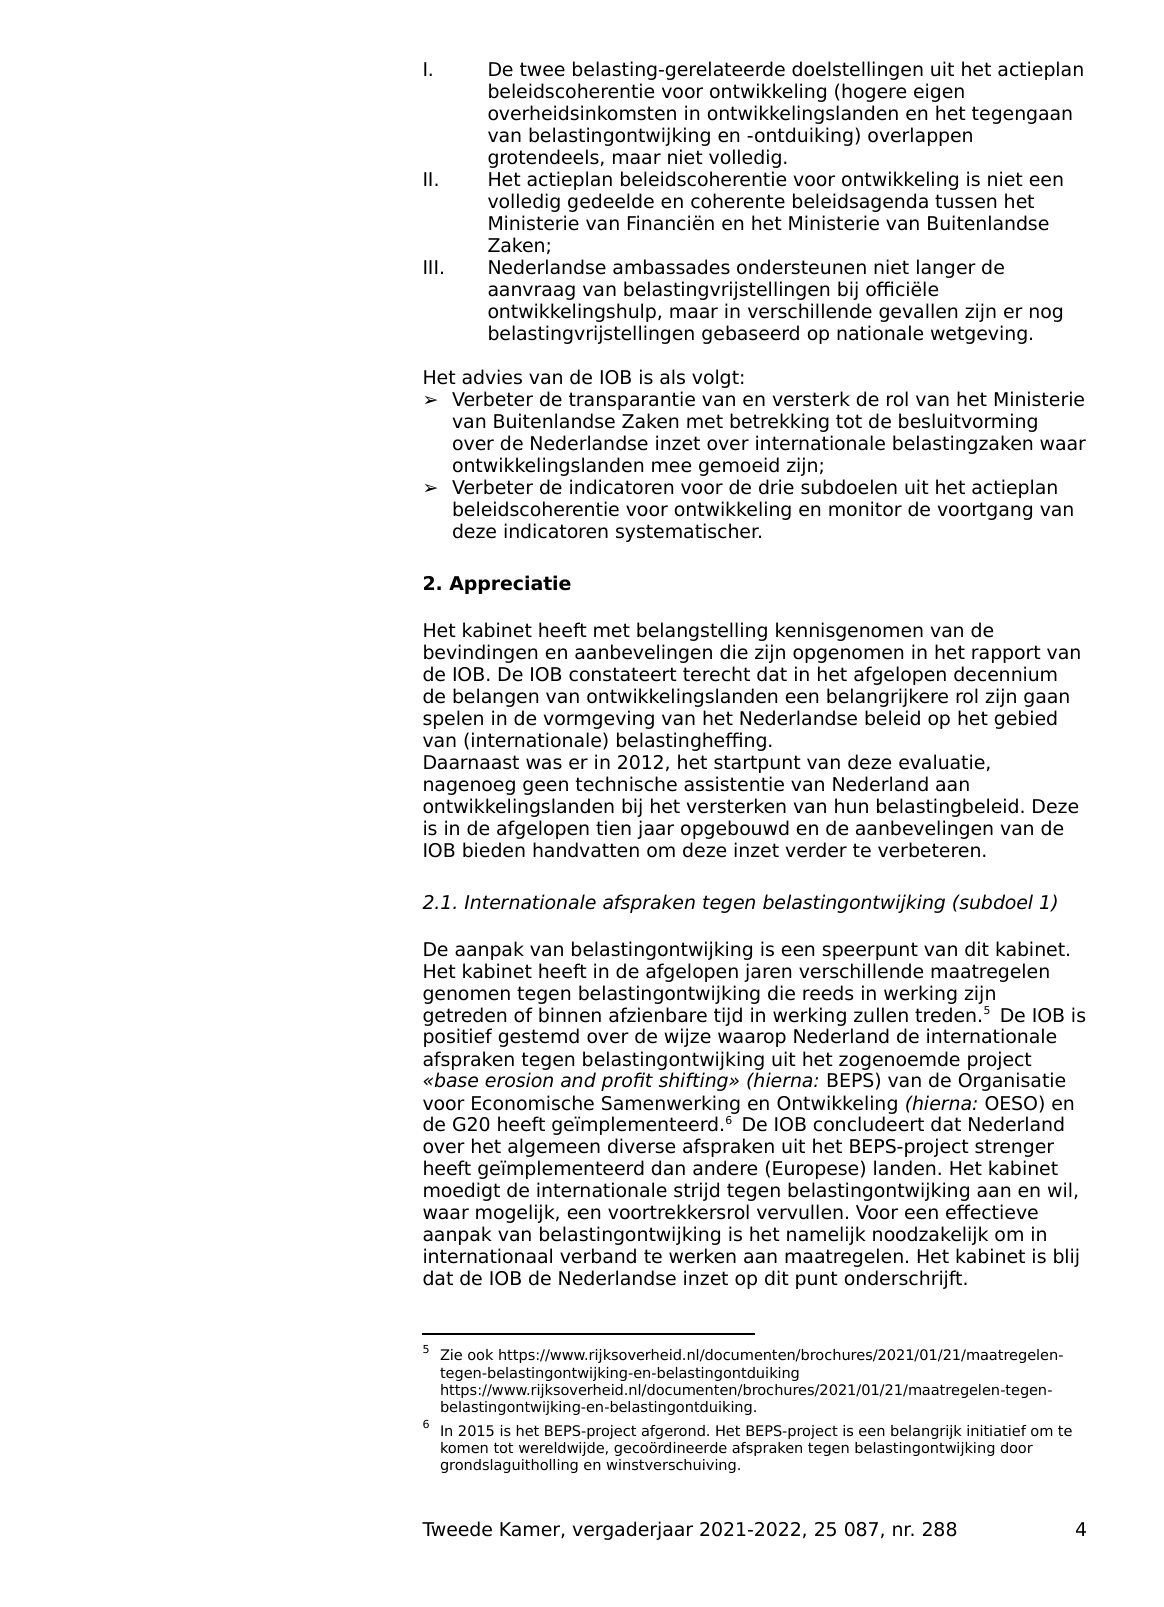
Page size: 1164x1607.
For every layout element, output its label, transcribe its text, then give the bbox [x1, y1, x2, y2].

subtitle 2.1. Internationale afspraken tegen belastingontwijking (subdoel 1) [422, 892, 1087, 913]
text Het kabinet heeft met belangstelling kennisgenomen van de bevindingen en aanbevelingen die zijn opgenomen in het rapport van de IOB. De IOB constateert terecht dat in het afgelopen decennium de belangen van ontwikkelingslanden een belangrijkere rol zijn gaan spelen in de vormgeving van het Nederlandse beleid op het gebied van (internationale) belastingheffing. [422, 620, 1087, 752]
subtitle 2. Appreciatie [422, 573, 1087, 595]
text II. Het actieplan beleidscoherentie voor ontwikkeling is niet een volledig gedeelde en coherente beleidsagenda tussen het Ministerie van Financiën en het Ministerie van Buitenlandse Zaken; [422, 169, 1087, 257]
text Zie ook https://www.rijksoverheid.nl/documenten/brochures/2021/01/21/maatregelen-tegen-belastingontwijking-en-belastingontduiking https://www.rijksoverheid.nl/documenten/brochures/2021/01/21/maatregelen-tegen-belastingontwijking-en-belastingontduiking. [422, 1343, 1087, 1416]
text ➢ Verbeter de transparantie van en versterk de rol van het Ministerie van Buitenlandse Zaken met betrekking tot de besluitvorming over de Nederlandse inzet over internationale belastingzaken waar ontwikkelingslanden mee gemoeid zijn; [422, 389, 1087, 477]
text Daarnaast was er in 2012, het startpunt van deze evaluatie, nagenoeg geen technische assistentie van Nederland aan ontwikkelingslanden bij het versterken van hun belastingbeleid. Deze is in de afgelopen tien jaar opgebouwd en de aanbevelingen van de IOB bieden handvatten om deze inzet verder te verbeteren. [422, 752, 1087, 862]
text Het advies van de IOB is als volgt: [422, 367, 1087, 389]
text In 2015 is het BEPS-project afgerond. Het BEPS-project is een belangrijk initiatief om te komen tot wereldwijde, gecoördineerde afspraken tegen belastingontwijking door grondslaguitholling en winstverschuiving. [422, 1418, 1087, 1474]
text III. Nederlandse ambassades ondersteunen niet langer de aanvraag van belastingvrijstellingen bij officiële ontwikkelingshulp, maar in verschillende gevallen zijn er nog belastingvrijstellingen gebaseerd op nationale wetgeving. [422, 257, 1087, 345]
text De aanpak van belastingontwijking is een speerpunt van dit kabinet. Het kabinet heeft in de afgelopen jaren verschillende maatregelen genomen tegen belastingontwijking die reeds in werking zijn getreden of binnen afzienbare tijd in werking zullen treden. De IOB is positief gestemd over de wijze waarop Nederland de internationale afspraken tegen belastingontwijking uit het zogenoemde project «base erosion and profit shifting» (hierna: BEPS) van de Organisatie voor Economische Samenwerking en Ontwikkeling (hierna: OESO) en de G20 heeft geïmplementeerd. De IOB concludeert dat Nederland over het algemeen diverse afspraken uit het BEPS-project strenger heeft geïmplementeerd dan andere (Europese) landen. Het kabinet moedigt de internationale strijd tegen belastingontwijking aan en wil, waar mogelijk, een voortrekkersrol vervullen. Voor een effectieve aanpak van belastingontwijking is het namelijk noodzakelijk om in internationaal verband te werken aan maatregelen. Het kabinet is blij dat de IOB de Nederlandse inzet op dit punt onderschrijft. [422, 938, 1087, 1290]
text I. De twee belasting-gerelateerde doelstellingen uit het actieplan beleidscoherentie voor ontwikkeling (hogere eigen overheidsinkomsten in ontwikkelingslanden en het tegengaan van belastingontwijking en -ontduiking) overlappen grotendeels, maar niet volledig. [422, 59, 1087, 169]
text ➢ Verbeter de indicatoren voor de drie subdoelen uit het actieplan beleidscoherentie voor ontwikkeling en monitor de voortgang van deze indicatoren systematischer. [422, 477, 1087, 543]
